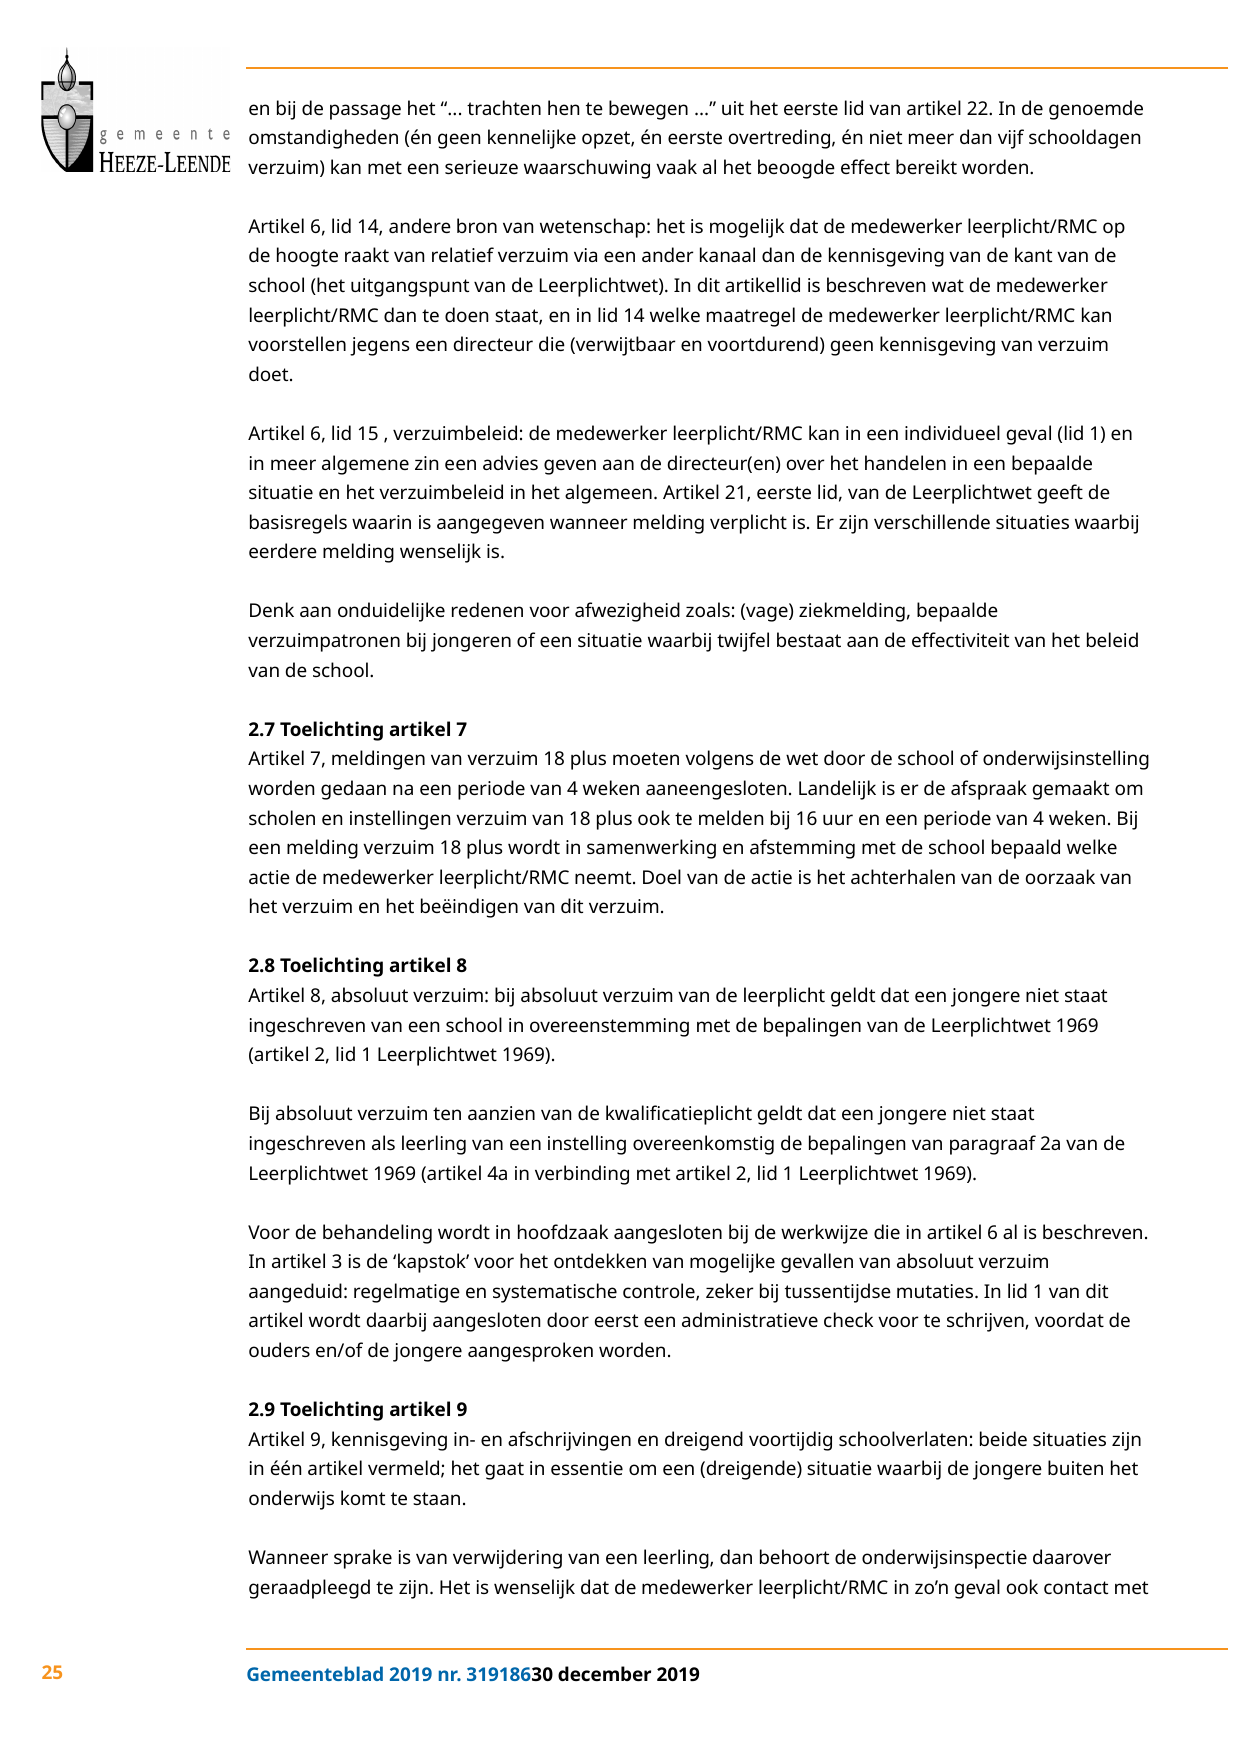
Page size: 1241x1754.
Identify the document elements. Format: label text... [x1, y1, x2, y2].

text Artikel 6, lid 15 , verzuimbeleid: de medewerker leerplicht/RMC kan in een individueel geval (lid 1) en in meer algemene zin een advies geven aan de directeur(en) over het handelen in een bepaalde situatie en het verzuimbeleid in het algemeen. Artikel 21, eerste lid, van de Leerplichtwet geeft de basisregels waarin is aangegeven wanneer melding verplicht is. Er zijn verschillende situaties waarbij eerdere melding wenselijk is. [248, 420, 1152, 564]
picture [41, 47, 231, 172]
text Denk aan onduidelijke redenen voor afwezigheid zoals: (vage) ziekmelding, bepaalde verzuimpatronen bij jongeren of een situatie waarbij twijfel bestaat aan de effectiviteit van het beleid van de school. [248, 598, 1152, 683]
text 2.7 Toelichting artikel 7 [248, 716, 1152, 742]
text Artikel 8, absoluut verzuim: bij absoluut verzuim van de leerplicht geldt dat een jongere niet staat ingeschreven van een school in overeenstemming met de bepalingen van de Leerplichtwet 1969 (artikel 2, lid 1 Leerplichtwet 1969). [248, 982, 1152, 1067]
text en bij de passage het “... trachten hen te bewegen ...” uit het eerste lid van artikel 22. In de genoemde omstandigheden (én geen kennelijke opzet, én eerste overtreding, én niet meer dan vijf schooldagen verzuim) kan met een serieuze waarschuwing vaak al het beoogde effect bereikt worden. [248, 95, 1152, 180]
text Voor de behandeling wordt in hoofdzaak aangesloten bij de werkwijze die in artikel 6 al is beschreven. In artikel 3 is de ‘kapstok’ voor het ontdekken van mogelijke gevallen van absoluut verzuim aangeduid: regelmatige en systematische controle, zeker bij tussentijdse mutaties. In lid 1 van dit artikel wordt daarbij aangesloten door eerst een administratieve check voor te schrijven, voordat de ouders en/of de jongere aangesproken worden. [248, 1219, 1152, 1363]
text 2.8 Toelichting artikel 8 [248, 953, 1152, 978]
text Wanneer sprake is van verwijdering van een leerling, dan behoort de onderwijsinspectie daarover geraadpleegd te zijn. Het is wenselijk dat de medewerker leerplicht/RMC in zo’n geval ook contact met [248, 1544, 1152, 1600]
text Bij absoluut verzuim ten aanzien van de kwalificatieplicht geldt dat een jongere niet staat ingeschreven als leerling van een instelling overeenkomstig de bepalingen van paragraaf 2a van de Leerplichtwet 1969 (artikel 4a in verbinding met artikel 2, lid 1 Leerplichtwet 1969). [248, 1101, 1152, 1186]
text 2.9 Toelichting artikel 9 [248, 1396, 1152, 1422]
text Artikel 6, lid 14, andere bron van wetenschap: het is mogelijk dat de medewerker leerplicht/RMC op de hoogte raakt van relatief verzuim via een ander kanaal dan de kennisgeving van de kant van de school (het uitgangspunt van de Leerplichtwet). In dit artikellid is beschreven wat de medewerker leerplicht/RMC dan te doen staat, en in lid 14 welke maatregel de medewerker leerplicht/RMC kan voorstellen jegens een directeur die (verwijtbaar en voortdurend) geen kennisgeving van verzuim doet. [248, 213, 1152, 387]
text Artikel 7, meldingen van verzuim 18 plus moeten volgens de wet door de school of onderwijsinstelling worden gedaan na een periode van 4 weken aaneengesloten. Landelijk is er de afspraak gemaakt om scholen en instellingen verzuim van 18 plus ook te melden bij 16 uur en een periode van 4 weken. Bij een melding verzuim 18 plus wordt in samenwerking en afstemming met de school bepaald welke actie de medewerker leerplicht/RMC neemt. Doel van de actie is het achterhalen van de oorzaak van het verzuim en het beëindigen van dit verzuim. [248, 746, 1152, 919]
text Artikel 9, kennisgeving in- en afschrijvingen en dreigend voortijdig schoolverlaten: beide situaties zijn in één artikel vermeld; het gaat in essentie om een (dreigende) situatie waarbij de jongere buiten het onderwijs komt te staan. [248, 1426, 1152, 1511]
